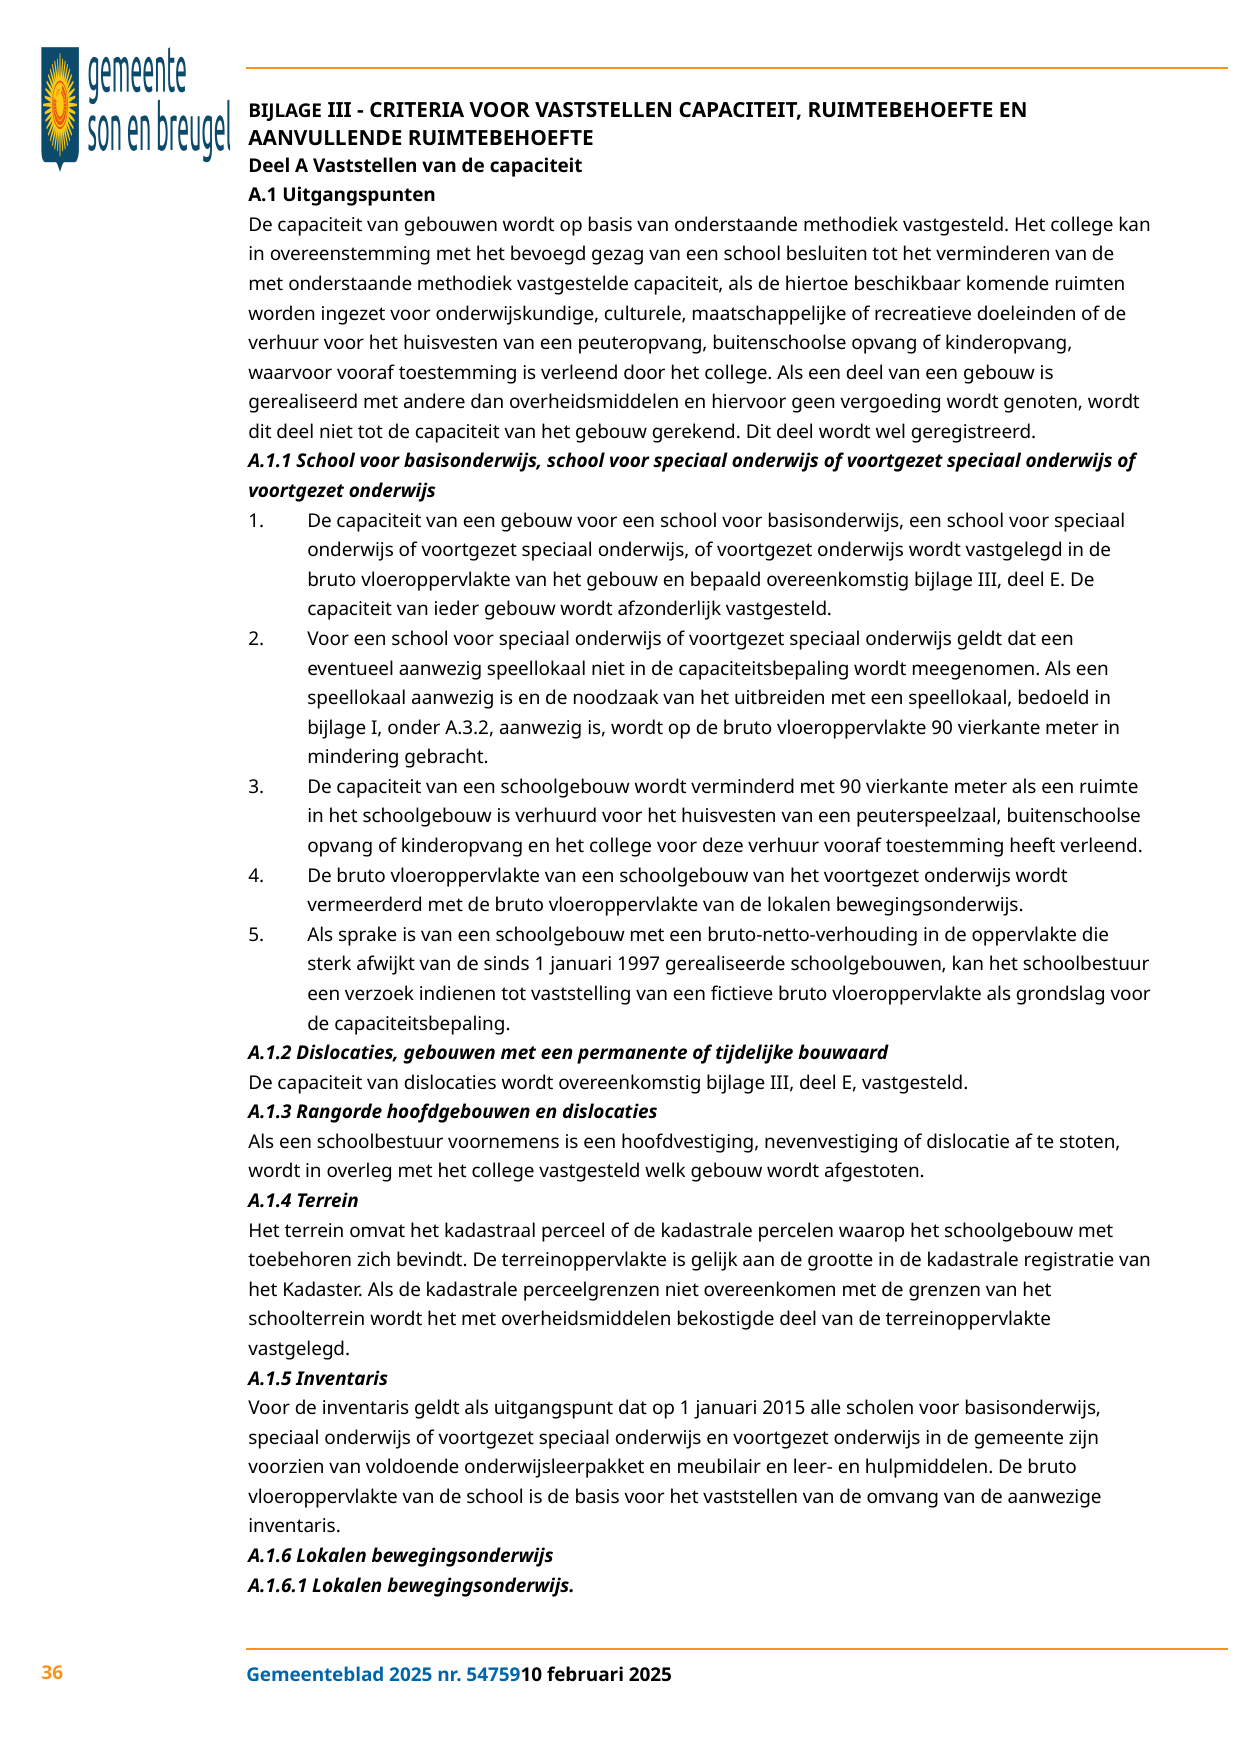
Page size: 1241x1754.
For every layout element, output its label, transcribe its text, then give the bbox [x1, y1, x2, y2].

text A.1.1 School voor basisonderwijs, school voor speciaal onderwijs of voortgezet speciaal onderwijs of voortgezet onderwijs [248, 448, 1152, 503]
list Voor een school voor speciaal onderwijs of voortgezet speciaal onderwijs geldt dat een eventueel aanwezig speellokaal niet in de capaciteitsbepaling wordt meegenomen. Als een speellokaal aanwezig is en de noodzaak van het uitbreiden met een speellokaal, bedoeld in bijlage I, onder A.3.2, aanwezig is, wordt op de bruto vloeroppervlakte 90 vierkante meter in mindering gebracht. [248, 625, 1152, 769]
text A.1.5 Inventaris [248, 1365, 1152, 1390]
list De bruto vloeroppervlakte van een schoolgebouw van het voortgezet onderwijs wordt vermeerderd met de bruto vloeroppervlakte van de lokalen bewegingsonderwijs. [248, 862, 1152, 917]
text Als een schoolbestuur voornemens is een hoofdvestiging, nevenvestiging of dislocatie af te stoten, wordt in overleg met het college vastgesteld welk gebouw wordt afgestoten. [248, 1128, 1152, 1183]
text A.1.2 Dislocaties, gebouwen met een permanente of tijdelijke bouwaard [248, 1039, 1152, 1065]
text De capaciteit van dislocaties wordt overeenkomstig bijlage III, deel E, vastgesteld. [248, 1069, 1152, 1094]
text A.1.6 Lokalen bewegingsonderwijs [248, 1542, 1152, 1568]
list De capaciteit van een gebouw voor een school voor basisonderwijs, een school voor speciaal onderwijs of voortgezet speciaal onderwijs, of voortgezet onderwijs wordt vastgelegd in de bruto vloeroppervlakte van het gebouw en bepaald overeenkomstig bijlage III, deel E. De capaciteit van ieder gebouw wordt afzonderlijk vastgesteld. [248, 507, 1152, 621]
text Het terrein omvat het kadastraal perceel of de kadastrale percelen waarop het schoolgebouw met toebehoren zich bevindt. De terreinoppervlakte is gelijk aan de grootte in de kadastrale registratie van het Kadaster. Als de kadastrale perceelgrenzen niet overeenkomen met de grenzen van het schoolterrein wordt het met overheidsmiddelen bekostigde deel van de terreinoppervlakte vastgelegd. [248, 1217, 1152, 1361]
list Als sprake is van een schoolgebouw met een bruto-netto-verhouding in de oppervlakte die sterk afwijkt van de sinds 1 januari 1997 gerealiseerde schoolgebouwen, kan het schoolbestuur een verzoek indienen tot vaststelling van een fictieve bruto vloeroppervlakte als grondslag voor de capaciteitsbepaling. [248, 921, 1152, 1035]
text A.1 Uitgangspunten [248, 181, 1152, 207]
text Deel A Vaststellen van de capaciteit [248, 152, 1152, 177]
picture [41, 47, 231, 172]
text BIJLAGE III - CRITERIA VOOR VASTSTELLEN CAPACITEIT, RUIMTEBEHOEFTE EN AANVULLENDE RUIMTEBEHOEFTE [248, 95, 1152, 152]
text A.1.3 Rangorde hoofdgebouwen en dislocaties [248, 1098, 1152, 1124]
text De capaciteit van gebouwen wordt op basis van onderstaande methodiek vastgesteld. Het college kan in overeenstemming met het bevoegd gezag van een school besluiten tot het verminderen van de met onderstaande methodiek vastgestelde capaciteit, als de hiertoe beschikbaar komende ruimten worden ingezet voor onderwijskundige, culturele, maatschappelijke of recreatieve doeleinden of de verhuur voor het huisvesten van een peuteropvang, buitenschoolse opvang of kinderopvang, waarvoor vooraf toestemming is verleend door het college. Als een deel van een gebouw is gerealiseerd met andere dan overheidsmiddelen en hiervoor geen vergoeding wordt genoten, wordt dit deel niet tot de capaciteit van het gebouw gerekend. Dit deel wordt wel geregistreerd. [248, 211, 1152, 444]
list De capaciteit van een schoolgebouw wordt verminderd met 90 vierkante meter als een ruimte in het schoolgebouw is verhuurd voor het huisvesten van een peuterspeelzaal, buitenschoolse opvang of kinderopvang en het college voor deze verhuur vooraf toestemming heeft verleend. [248, 773, 1152, 858]
text Voor de inventaris geldt als uitgangspunt dat op 1 januari 2015 alle scholen voor basisonderwijs, speciaal onderwijs of voortgezet speciaal onderwijs en voortgezet onderwijs in de gemeente zijn voorzien van voldoende onderwijsleerpakket en meubilair en leer- en hulpmiddelen. De bruto vloeroppervlakte van de school is de basis voor het vaststellen van de omvang van de aanwezige inventaris. [248, 1394, 1152, 1538]
text A.1.4 Terrein [248, 1187, 1152, 1213]
text A.1.6.1 Lokalen bewegingsonderwijs. [248, 1572, 1152, 1597]
